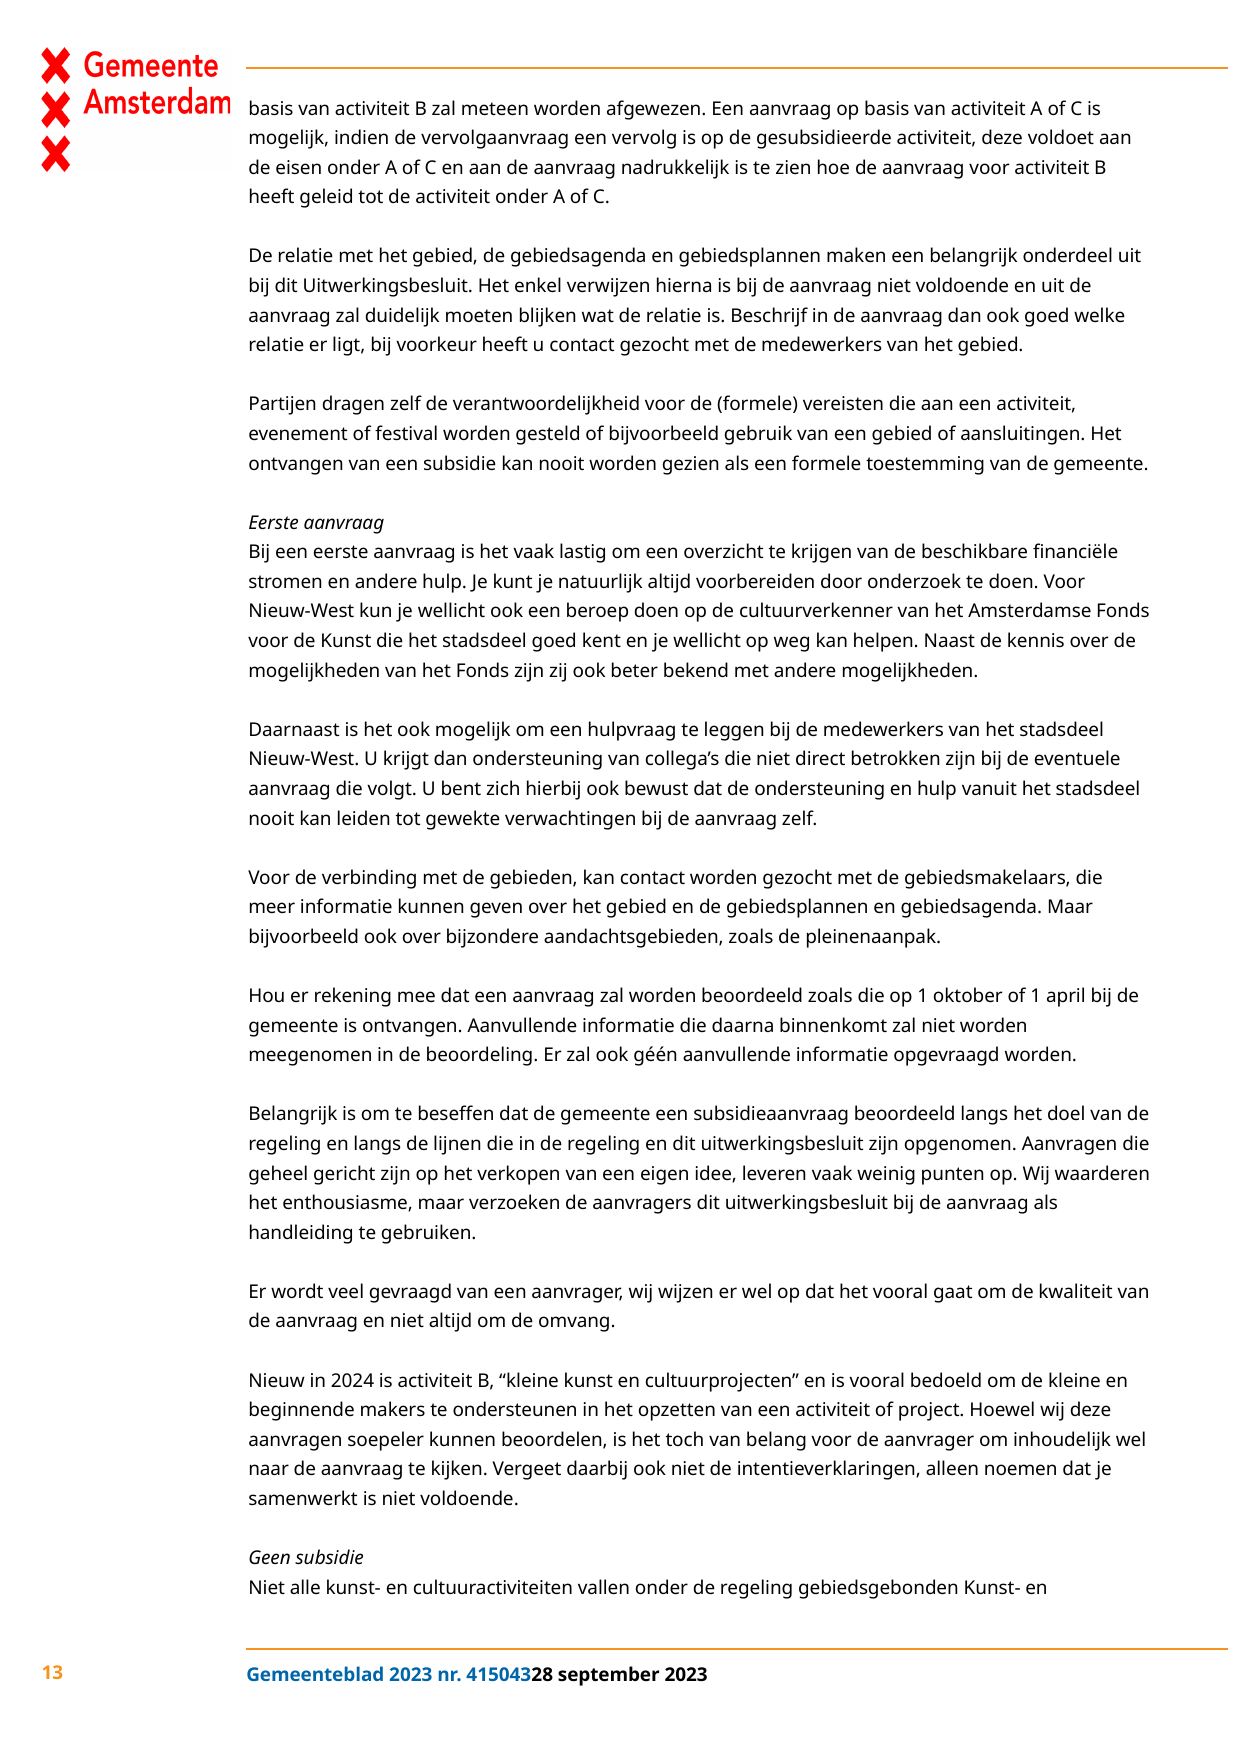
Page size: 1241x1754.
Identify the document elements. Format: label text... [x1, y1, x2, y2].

text Eerste aanvraag [248, 509, 1152, 535]
text Niet alle kunst- en cultuuractiviteiten vallen onder de regeling gebiedsgebonden Kunst- en [248, 1574, 1152, 1600]
text Voor de verbinding met de gebieden, kan contact worden gezocht met de gebiedsmakelaars, die meer informatie kunnen geven over het gebied en de gebiedsplannen en gebiedsagenda. Maar bijvoorbeeld ook over bijzondere aandachtsgebieden, zoals de pleinenaanpak. [248, 864, 1152, 949]
text De relatie met het gebied, de gebiedsagenda en gebiedsplannen maken een belangrijk onderdeel uit bij dit Uitwerkingsbesluit. Het enkel verwijzen hierna is bij de aanvraag niet voldoende en uit de aanvraag zal duidelijk moeten blijken wat de relatie is. Beschrijf in de aanvraag dan ook goed welke relatie er ligt, bij voorkeur heeft u contact gezocht met de medewerkers van het gebied. [248, 243, 1152, 357]
text Daarnaast is het ook mogelijk om een hulpvraag te leggen bij de medewerkers van het stadsdeel Nieuw-West. U krijgt dan ondersteuning van collega’s die niet direct betrokken zijn bij de eventuele aanvraag die volgt. U bent zich hierbij ook bewust dat de ondersteuning en hulp vanuit het stadsdeel nooit kan leiden tot gewekte verwachtingen bij de aanvraag zelf. [248, 716, 1152, 831]
picture [41, 47, 231, 172]
text Bij een eerste aanvraag is het vaak lastig om een overzicht te krijgen van de beschikbare financiële stromen en andere hulp. Je kunt je natuurlijk altijd voorbereiden door onderzoek te doen. Voor Nieuw-West kun je wellicht ook een beroep doen op de cultuurverkenner van het Amsterdamse Fonds voor de Kunst die het stadsdeel goed kent en je wellicht op weg kan helpen. Naast de kennis over de mogelijkheden van het Fonds zijn zij ook beter bekend met andere mogelijkheden. [248, 538, 1152, 683]
text Er wordt veel gevraagd van een aanvrager, wij wijzen er wel op dat het vooral gaat om de kwaliteit van de aanvraag en niet altijd om de omvang. [248, 1278, 1152, 1333]
text Partijen dragen zelf de verantwoordelijkheid voor de (formele) vereisten die aan een activiteit, evenement of festival worden gesteld of bijvoorbeeld gebruik van een gebied of aansluitingen. Het ontvangen van een subsidie kan nooit worden gezien als een formele toestemming van de gemeente. [248, 391, 1152, 476]
text basis van activiteit B zal meteen worden afgewezen. Een aanvraag op basis van activiteit A of C is mogelijk, indien de vervolgaanvraag een vervolg is op de gesubsidieerde activiteit, deze voldoet aan de eisen onder A of C en aan de aanvraag nadrukkelijk is te zien hoe de aanvraag voor activiteit B heeft geleid tot de activiteit onder A of C. [248, 95, 1152, 209]
text Hou er rekening mee dat een aanvraag zal worden beoordeeld zoals die op 1 oktober of 1 april bij de gemeente is ontvangen. Aanvullende informatie die daarna binnenkomt zal niet worden meegenomen in de beoordeling. Er zal ook géén aanvullende informatie opgevraagd worden. [248, 982, 1152, 1067]
text Geen subsidie [248, 1544, 1152, 1570]
text Belangrijk is om te beseffen dat de gemeente een subsidieaanvraag beoordeeld langs het doel van de regeling en langs de lijnen die in de regeling en dit uitwerkingsbesluit zijn opgenomen. Aanvragen die geheel gericht zijn op het verkopen van een eigen idee, leveren vaak weinig punten op. Wij waarderen het enthousiasme, maar verzoeken de aanvragers dit uitwerkingsbesluit bij de aanvraag als handleiding te gebruiken. [248, 1101, 1152, 1245]
text Nieuw in 2024 is activiteit B, “kleine kunst en cultuurprojecten” en is vooral bedoeld om de kleine en beginnende makers te ondersteunen in het opzetten van een activiteit of project. Hoewel wij deze aanvragen soepeler kunnen beoordelen, is het toch van belang voor de aanvrager om inhoudelijk wel naar de aanvraag te kijken. Vergeet daarbij ook niet de intentieverklaringen, alleen noemen dat je samenwerkt is niet voldoende. [248, 1367, 1152, 1511]
